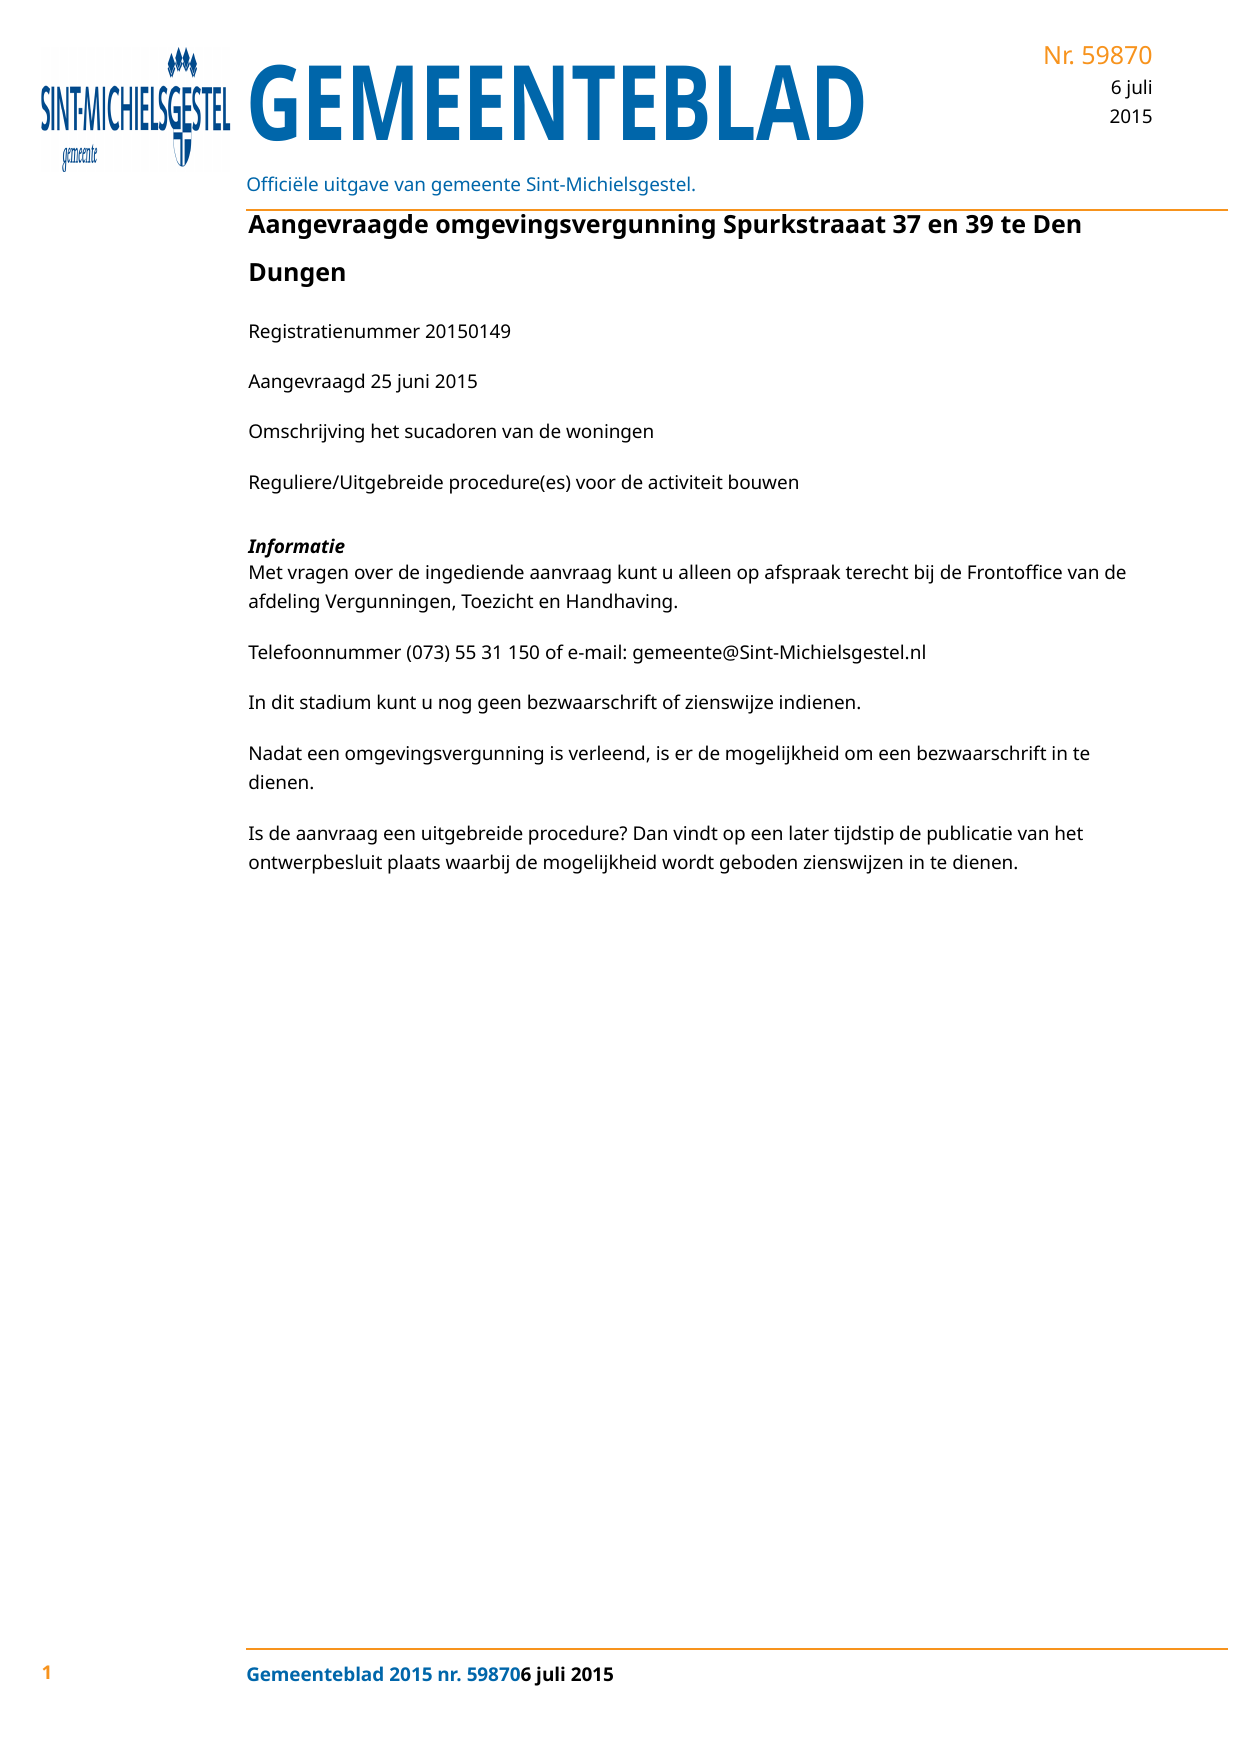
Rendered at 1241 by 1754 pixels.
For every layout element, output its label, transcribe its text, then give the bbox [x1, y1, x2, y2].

text In dit stadium kunt u nog geen bezwaarschrift of zienswijze indienen. [248, 689, 1152, 715]
text Nadat een omgevingsvergunning is verleend, is er de mogelijkheid om een bezwaarschrift in te dienen. [248, 740, 1152, 795]
text Omschrijving het sucadoren van de woningen [248, 419, 1152, 444]
text Is de aanvraag een uitgebreide procedure? Dan vindt op een later tijdstip de publicatie van het ontwerpbesluit plaats waarbij de mogelijkheid wordt geboden zienswijzen in te dienen. [248, 820, 1152, 875]
text Telefoonnummer (073) 55 31 150 of e-mail: gemeente@Sint-Michielsgestel.nl [248, 639, 1152, 664]
text Registratienummer 20150149 [248, 318, 1152, 344]
text Met vragen over de ingediende aanvraag kunt u alleen op afspraak terecht bij de Frontoffice van de afdeling Vergunningen, Toezicht en Handhaving. [248, 559, 1152, 614]
picture [41, 47, 231, 172]
text Aangevraagd 25 juni 2015 [248, 368, 1152, 394]
text Aangevraagde omgevingsvergunning Spurkstraaat 37 en 39 te Den Dungen [248, 211, 1152, 288]
text Informatie [248, 533, 1152, 559]
text Reguliere/Uitgebreide procedure(es) voor de activiteit bouwen [248, 469, 1152, 495]
